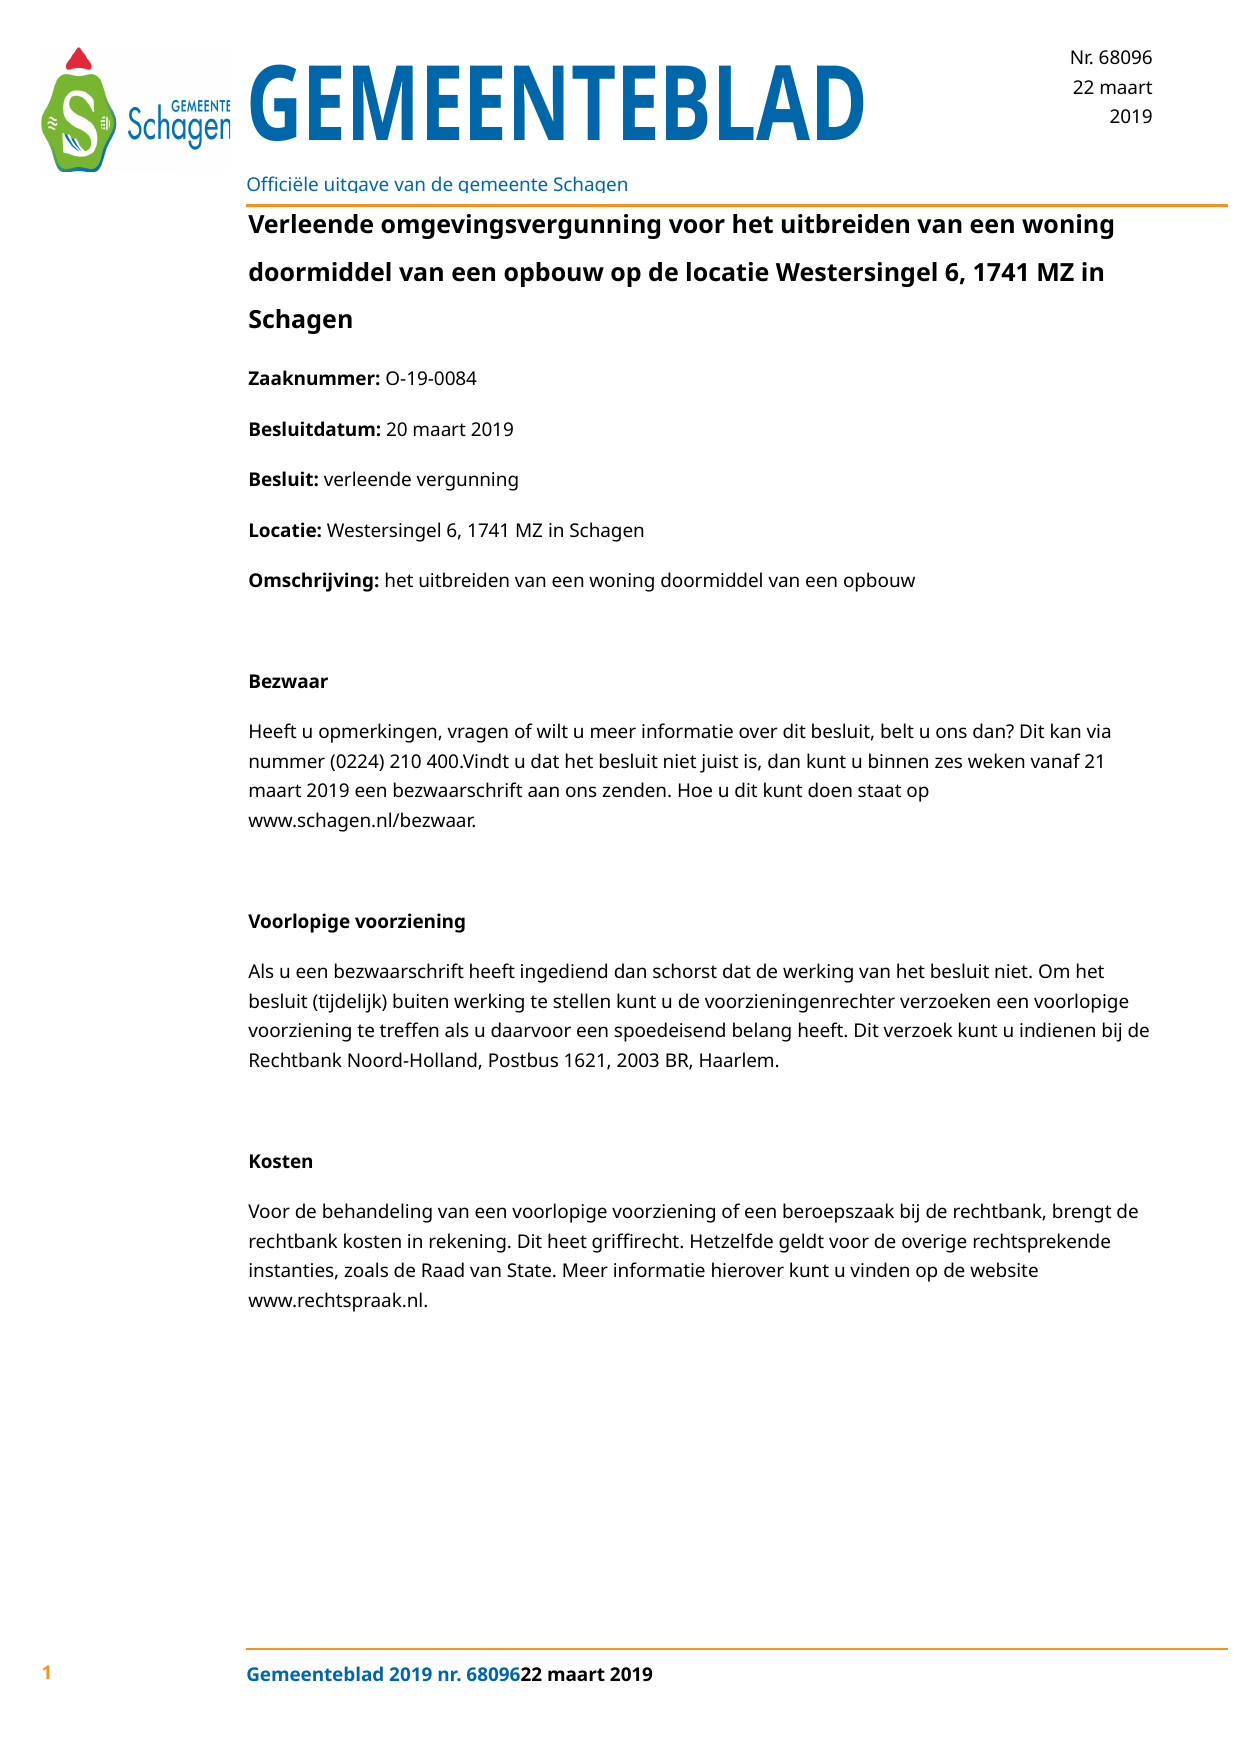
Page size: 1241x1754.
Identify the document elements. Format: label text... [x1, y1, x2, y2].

text Kosten [248, 1148, 1152, 1174]
text Omschrijving: het uitbreiden van een woning doormiddel van een opbouw [248, 567, 1152, 593]
text Besluitdatum: 20 maart 2019 [248, 416, 1152, 442]
text Locatie: Westersingel 6, 1741 MZ in Schagen [248, 517, 1152, 542]
text Voor de behandeling van een voorlopige voorziening of een beroepszaak bij de rechtbank, brengt de rechtbank kosten in rekening. Dit heet griffirecht. Hetzelfde geldt voor de overige rechtsprekende instanties, zoals de Raad van State. Meer informatie hierover kunt u vinden op de website www.rechtspraak.nl. [248, 1198, 1152, 1313]
text Voorlopige voorziening [248, 908, 1152, 934]
text Zaaknummer: O-19-0084 [248, 366, 1152, 391]
text Bezwaar [248, 668, 1152, 694]
text Als u een bezwaarschrift heeft ingediend dan schorst dat de werking van het besluit niet. Om het besluit (tijdelijk) buiten werking te stellen kunt u de voorzieningenrechter verzoeken een voorlopige voorziening te treffen als u daarvoor een spoedeisend belang heeft. Dit verzoek kunt u indienen bij de Rechtbank Noord-Holland, Postbus 1621, 2003 BR, Haarlem. [248, 958, 1152, 1073]
text Besluit: verleende vergunning [248, 466, 1152, 492]
text Verleende omgevingsvergunning voor het uitbreiden van een woning doormiddel van een opbouw op de locatie Westersingel 6, 1741 MZ in Schagen [248, 207, 1152, 336]
text Heeft u opmerkingen, vragen of wilt u meer informatie over dit besluit, belt u ons dan? Dit kan via nummer (0224) 210 400.Vindt u dat het besluit niet juist is, dan kunt u binnen zes weken vanaf 21 maart 2019 een bezwaarschrift aan ons zenden. Hoe u dit kunt doen staat op www.schagen.nl/bezwaar. [248, 718, 1152, 833]
picture [41, 47, 231, 172]
